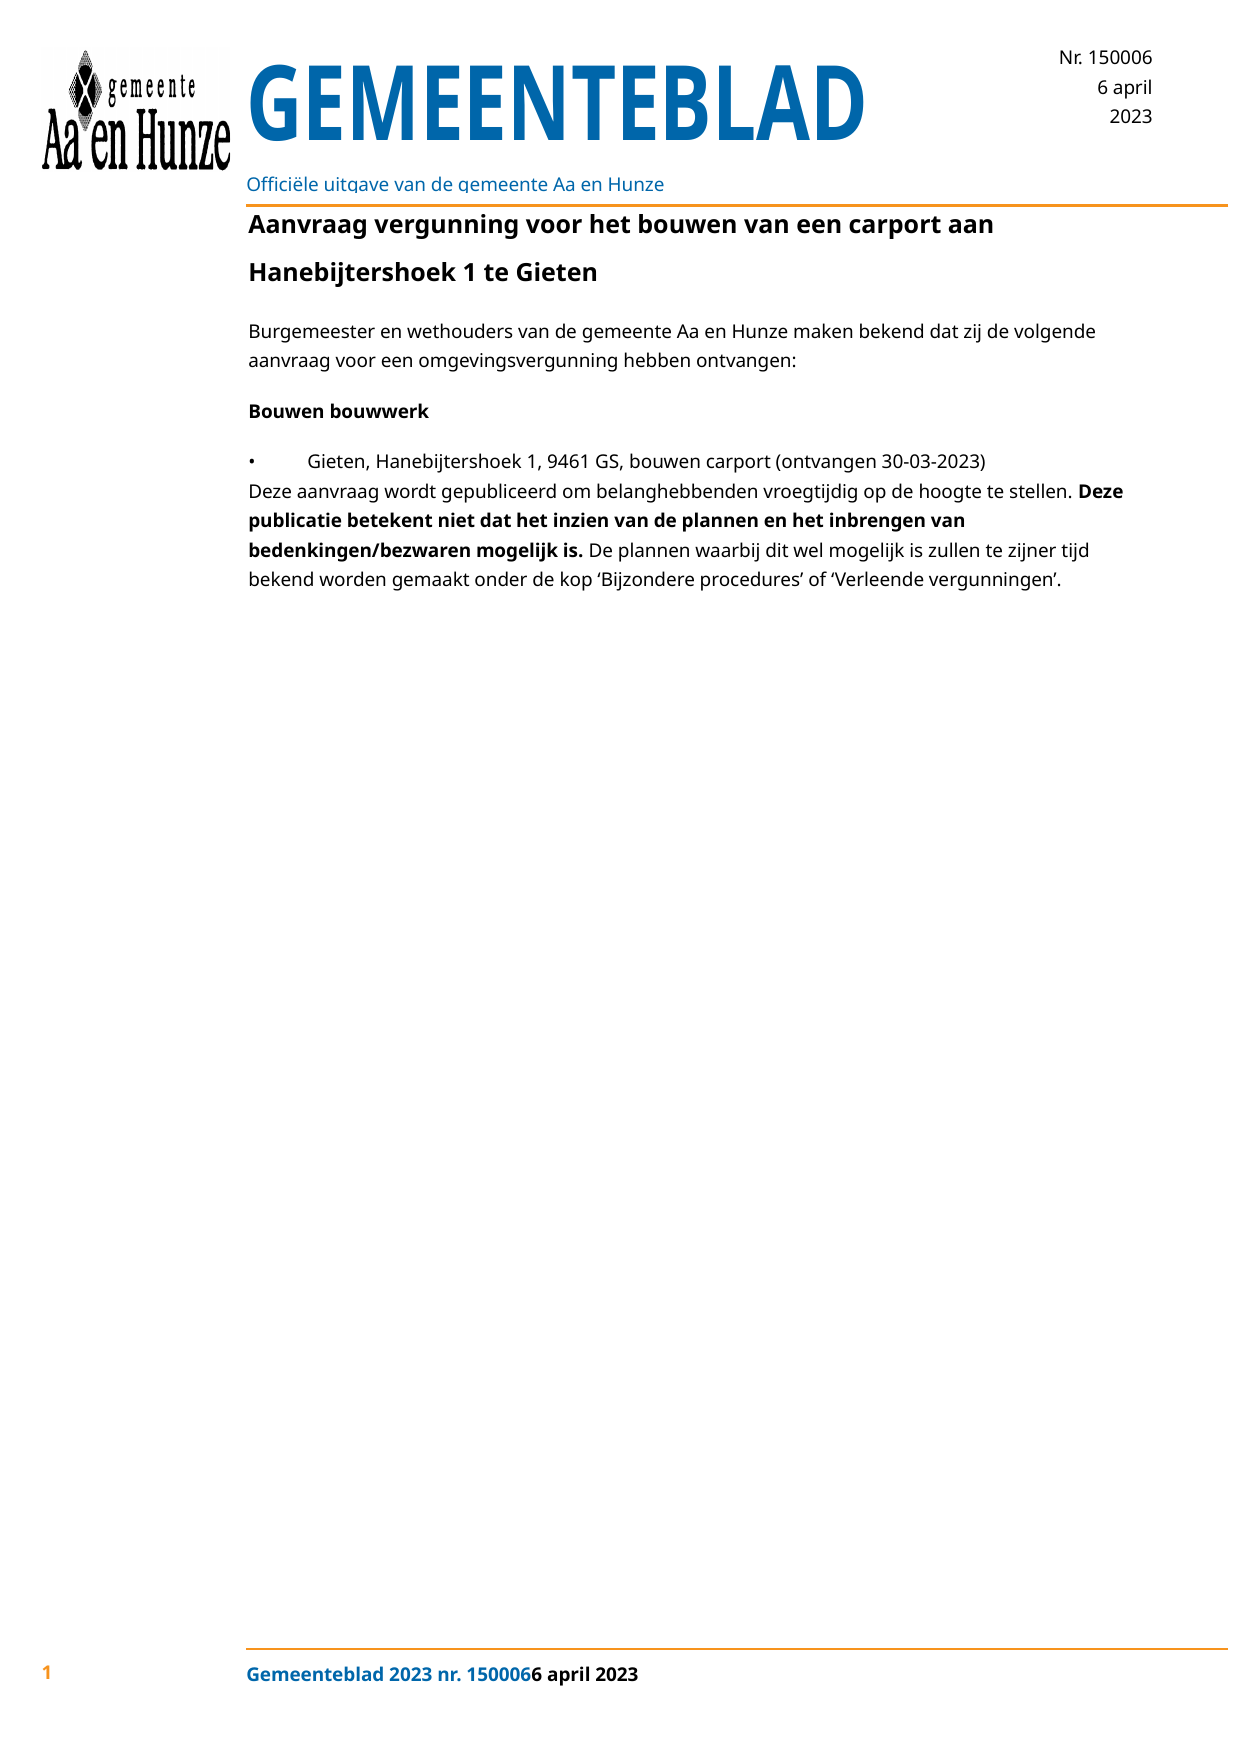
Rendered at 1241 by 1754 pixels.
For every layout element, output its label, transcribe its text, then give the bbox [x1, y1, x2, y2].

text Deze aanvraag wordt gepubliceerd om belanghebbenden vroegtijdig op de hoogte te stellen. Deze publicatie betekent niet dat het inzien van de plannen en het inbrengen van bedenkingen/bezwaren mogelijk is. De plannen waarbij dit wel mogelijk is zullen te zijner tijd bekend worden gemaakt onder de kop ‘Bijzondere procedures’ of ‘Verleende vergunningen’. [248, 478, 1152, 592]
list Gieten, Hanebijtershoek 1, 9461 GS, bouwen carport (ontvangen 30-03-2023) [248, 448, 1152, 474]
text Bouwen bouwwerk [248, 398, 1152, 424]
text Aanvraag vergunning voor het bouwen van een carport aan Hanebijtershoek 1 te Gieten [248, 207, 1152, 288]
picture [41, 47, 231, 172]
text Burgemeester en wethouders van de gemeente Aa en Hunze maken bekend dat zij de volgende aanvraag voor een omgevingsvergunning hebben ontvangen: [248, 318, 1152, 373]
